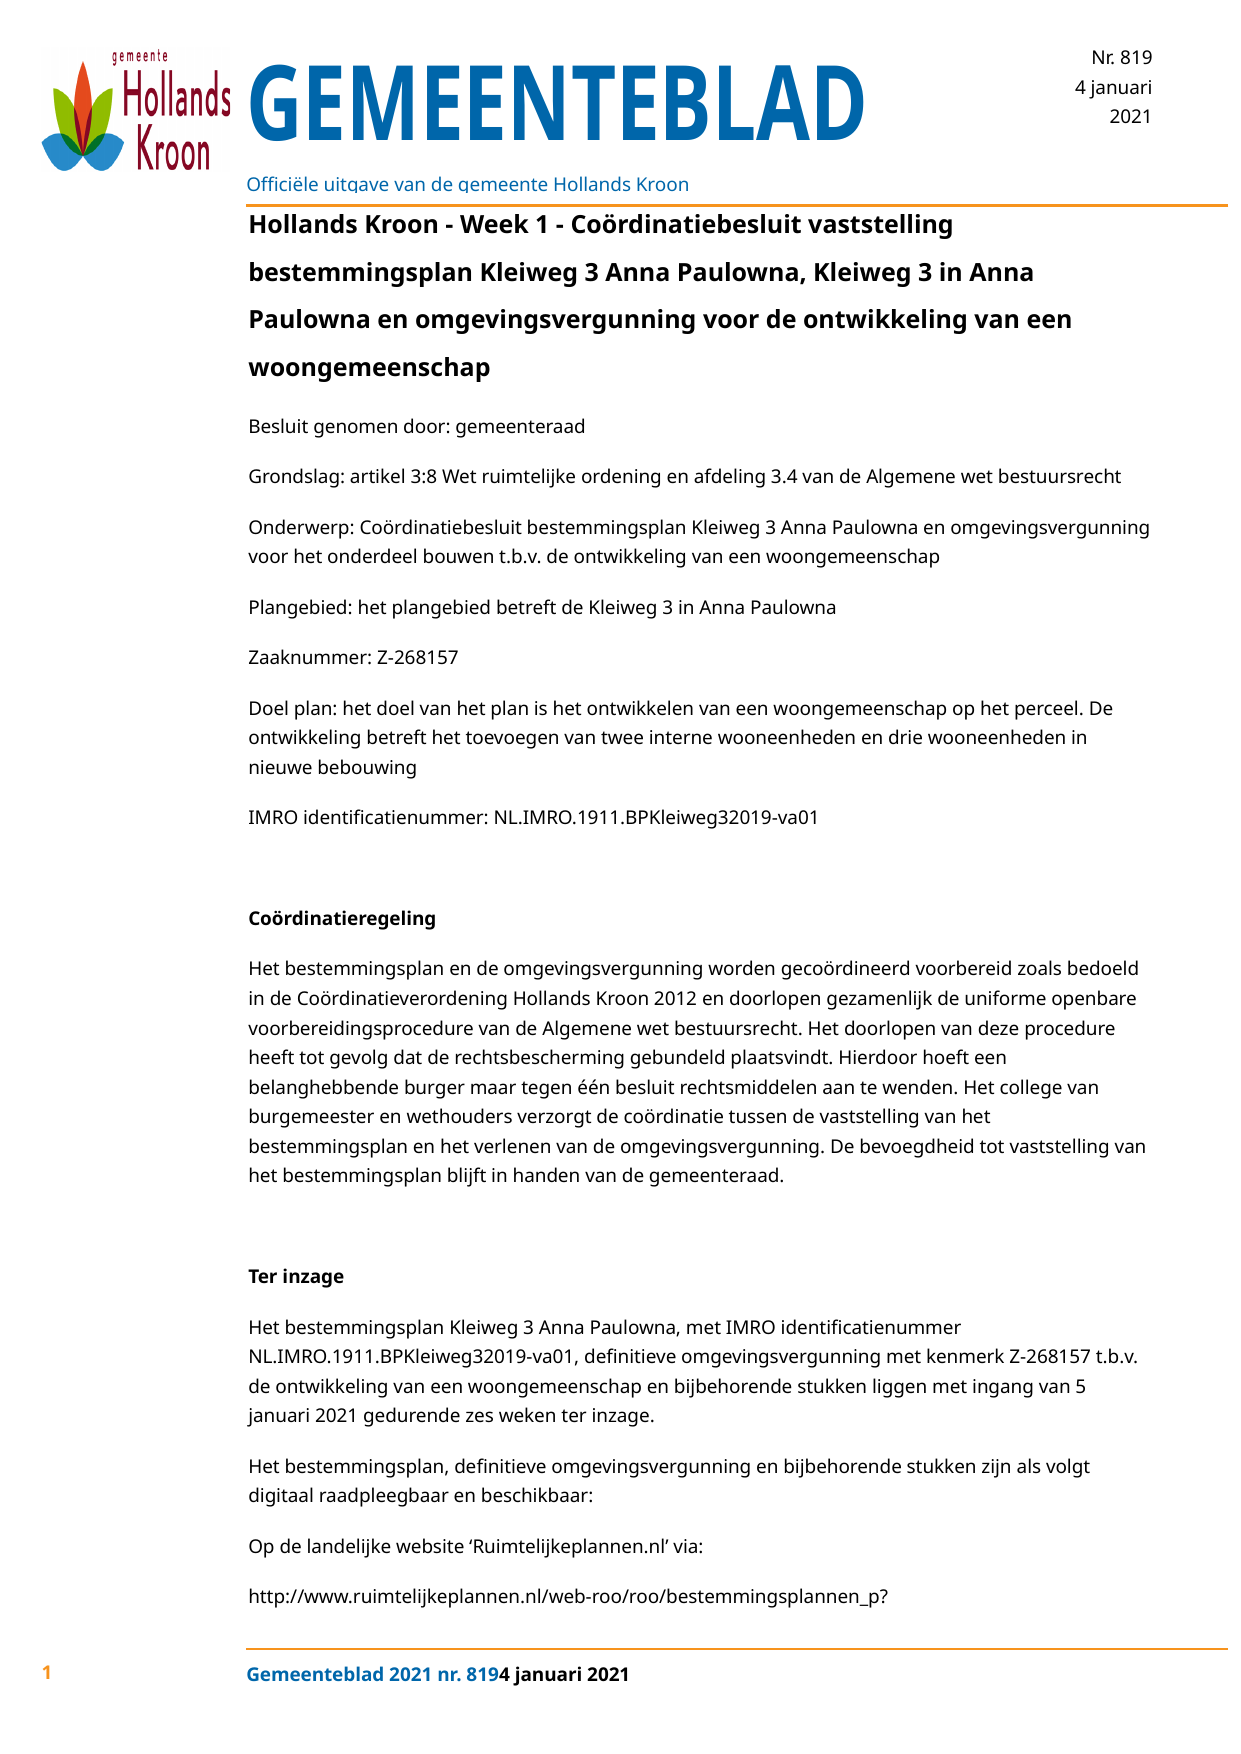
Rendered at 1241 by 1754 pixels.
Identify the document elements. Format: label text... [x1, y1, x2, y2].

text Het bestemmingsplan, definitieve omgevingsvergunning en bijbehorende stukken zijn als volgt digitaal raadpleegbaar en beschikbaar: [248, 1453, 1152, 1508]
text Plangebied: het plangebied betreft de Kleiweg 3 in Anna Paulowna [248, 594, 1152, 620]
text Onderwerp: Coördinatiebesluit bestemmingsplan Kleiweg 3 Anna Paulowna en omgevingsvergunning voor het onderdeel bouwen t.b.v. de ontwikkeling van een woongemeenschap [248, 514, 1152, 569]
picture [41, 47, 231, 172]
text Grondslag: artikel 3:8 Wet ruimtelijke ordening en afdeling 3.4 van de Algemene wet bestuursrecht [248, 463, 1152, 489]
text IMRO identificatienummer: NL.IMRO.1911.BPKleiweg32019-va01 [248, 804, 1152, 830]
text Hollands Kroon - Week 1 - Coördinatiebesluit vaststelling bestemmingsplan Kleiweg 3 Anna Paulowna, Kleiweg 3 in Anna Paulowna en omgevingsvergunning voor de ontwikkeling van een woongemeenschap [248, 207, 1152, 384]
text Ter inzage [248, 1263, 1152, 1289]
text Zaaknummer: Z-268157 [248, 644, 1152, 670]
text Coördinatieregeling [248, 905, 1152, 931]
text Het bestemmingsplan en de omgevingsvergunning worden gecoördineerd voorbereid zoals bedoeld in de Coördinatieverordening Hollands Kroon 2012 en doorlopen gezamenlijk de uniforme openbare voorbereidingsprocedure van de Algemene wet bestuursrecht. Het doorlopen van deze procedure heeft tot gevolg dat de rechtsbescherming gebundeld plaatsvindt. Hierdoor hoeft een belanghebbende burger maar tegen één besluit rechtsmiddelen aan te wenden. Het college van burgemeester en wethouders verzorgt de coördinatie tussen de vaststelling van het bestemmingsplan en het verlenen van de omgevingsvergunning. De bevoegdheid tot vaststelling van het bestemmingsplan blijft in handen van de gemeenteraad. [248, 956, 1152, 1188]
text Op de landelijke website ‘Ruimtelijkeplannen.nl’ via: [248, 1533, 1152, 1559]
text Het bestemmingsplan Kleiweg 3 Anna Paulowna, met IMRO identificatienummer NL.IMRO.1911.BPKleiweg32019-va01, definitieve omgevingsvergunning met kenmerk Z-268157 t.b.v. de ontwikkeling van een woongemeenschap en bijbehorende stukken liggen met ingang van 5 januari 2021 gedurende zes weken ter inzage. [248, 1314, 1152, 1428]
text Besluit genomen door: gemeenteraad [248, 413, 1152, 439]
text http://www.ruimtelijkeplannen.nl/web-roo/roo/bestemmingsplannen_p? [248, 1583, 1152, 1609]
text Doel plan: het doel van het plan is het ontwikkelen van een woongemeenschap op het perceel. De ontwikkeling betreft het toevoegen van twee interne wooneenheden en drie wooneenheden in nieuwe bebouwing [248, 695, 1152, 780]
